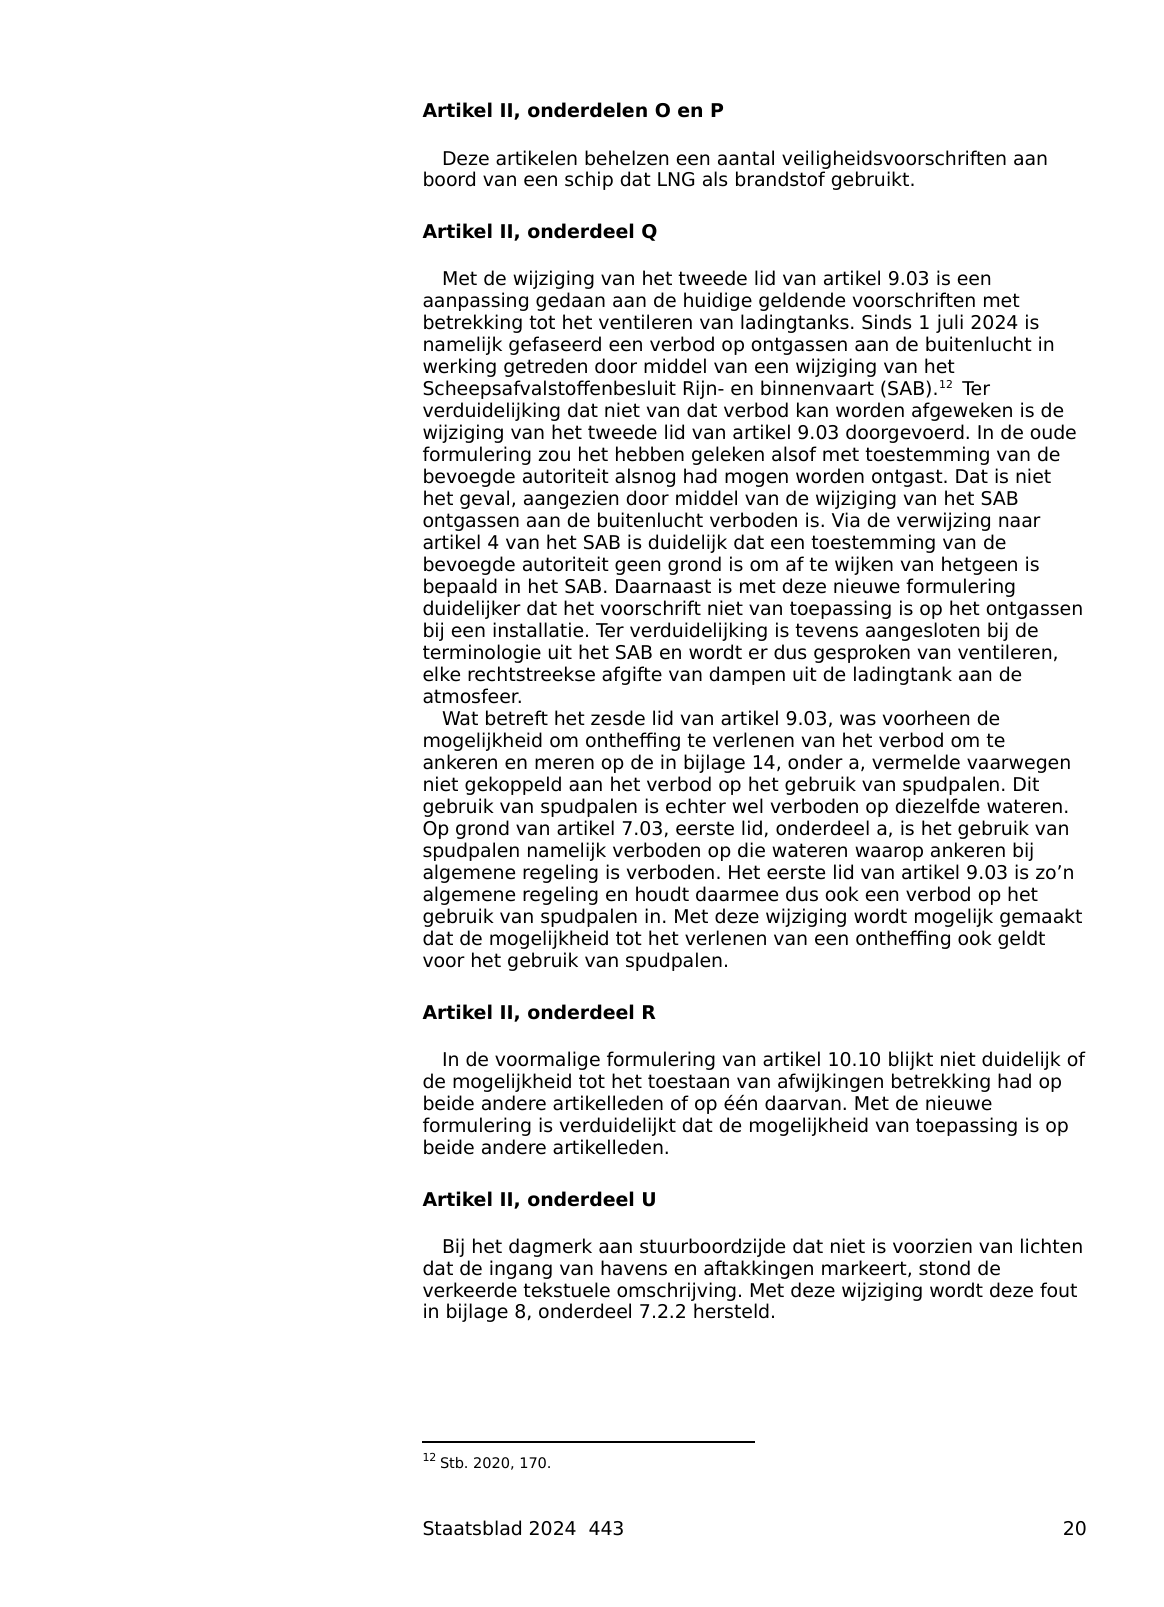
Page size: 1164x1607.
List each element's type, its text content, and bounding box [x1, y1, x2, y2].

text In de voormalige formulering van artikel 10.10 blijkt niet duidelijk of de mogelijkheid tot het toestaan van afwijkingen betrekking had op beide andere artikelleden of op één daarvan. Met de nieuwe formulering is verduidelijkt dat de mogelijkheid van toepassing is op beide andere artikelleden. [422, 1049, 1087, 1158]
subtitle Artikel II, onderdeel U [422, 1188, 1087, 1211]
text Wat betreft het zesde lid van artikel 9.03, was voorheen de mogelijkheid om ontheffing te verlenen van het verbod om te ankeren en meren op de in bijlage 14, onder a, vermelde vaarwegen niet gekoppeld aan het verbod op het gebruik van spudpalen. Dit gebruik van spudpalen is echter wel verboden op diezelfde wateren. Op grond van artikel 7.03, eerste lid, onderdeel a, is het gebruik van spudpalen namelijk verboden op die wateren waarop ankeren bij algemene regeling is verboden. Het eerste lid van artikel 9.03 is zo’n algemene regeling en houdt daarmee dus ook een verbod op het gebruik van spudpalen in. Met deze wijziging wordt mogelijk gemaakt dat de mogelijkheid tot het verlenen van een ontheffing ook geldt voor het gebruik van spudpalen. [422, 708, 1087, 972]
subtitle Artikel II, onderdeel Q [422, 221, 1087, 243]
subtitle Artikel II, onderdelen O en P [422, 100, 1087, 122]
text Stb. 2020, 170. [422, 1451, 1087, 1473]
text Deze artikelen behelzen een aantal veiligheidsvoorschriften aan boord van een schip dat LNG als brandstof gebruikt. [422, 147, 1087, 191]
text Met de wijziging van het tweede lid van artikel 9.03 is een aanpassing gedaan aan de huidige geldende voorschriften met betrekking tot het ventileren van ladingtanks. Sinds 1 juli 2024 is namelijk gefaseerd een verbod op ontgassen aan de buitenlucht in werking getreden door middel van een wijziging van het Scheepsafvalstoffenbesluit Rijn- en binnenvaart (SAB). Ter verduidelijking dat niet van dat verbod kan worden afgeweken is de wijziging van het tweede lid van artikel 9.03 doorgevoerd. In de oude formulering zou het hebben geleken alsof met toestemming van de bevoegde autoriteit alsnog had mogen worden ontgast. Dat is niet het geval, aangezien door middel van de wijziging van het SAB ontgassen aan de buitenlucht verboden is. Via de verwijzing naar artikel 4 van het SAB is duidelijk dat een toestemming van de bevoegde autoriteit geen grond is om af te wijken van hetgeen is bepaald in het SAB. Daarnaast is met deze nieuwe formulering duidelijker dat het voorschrift niet van toepassing is op het ontgassen bij een installatie. Ter verduidelijking is tevens aangesloten bij de terminologie uit het SAB en wordt er dus gesproken van ventileren, elke rechtstreekse afgifte van dampen uit de ladingtank aan de atmosfeer. [422, 268, 1087, 708]
subtitle Artikel II, onderdeel R [422, 1002, 1087, 1024]
text Bij het dagmerk aan stuurboordzijde dat niet is voorzien van lichten dat de ingang van havens en aftakkingen markeert, stond de verkeerde tekstuele omschrijving. Met deze wijziging wordt deze fout in bijlage 8, onderdeel 7.2.2 hersteld. [422, 1236, 1087, 1323]
